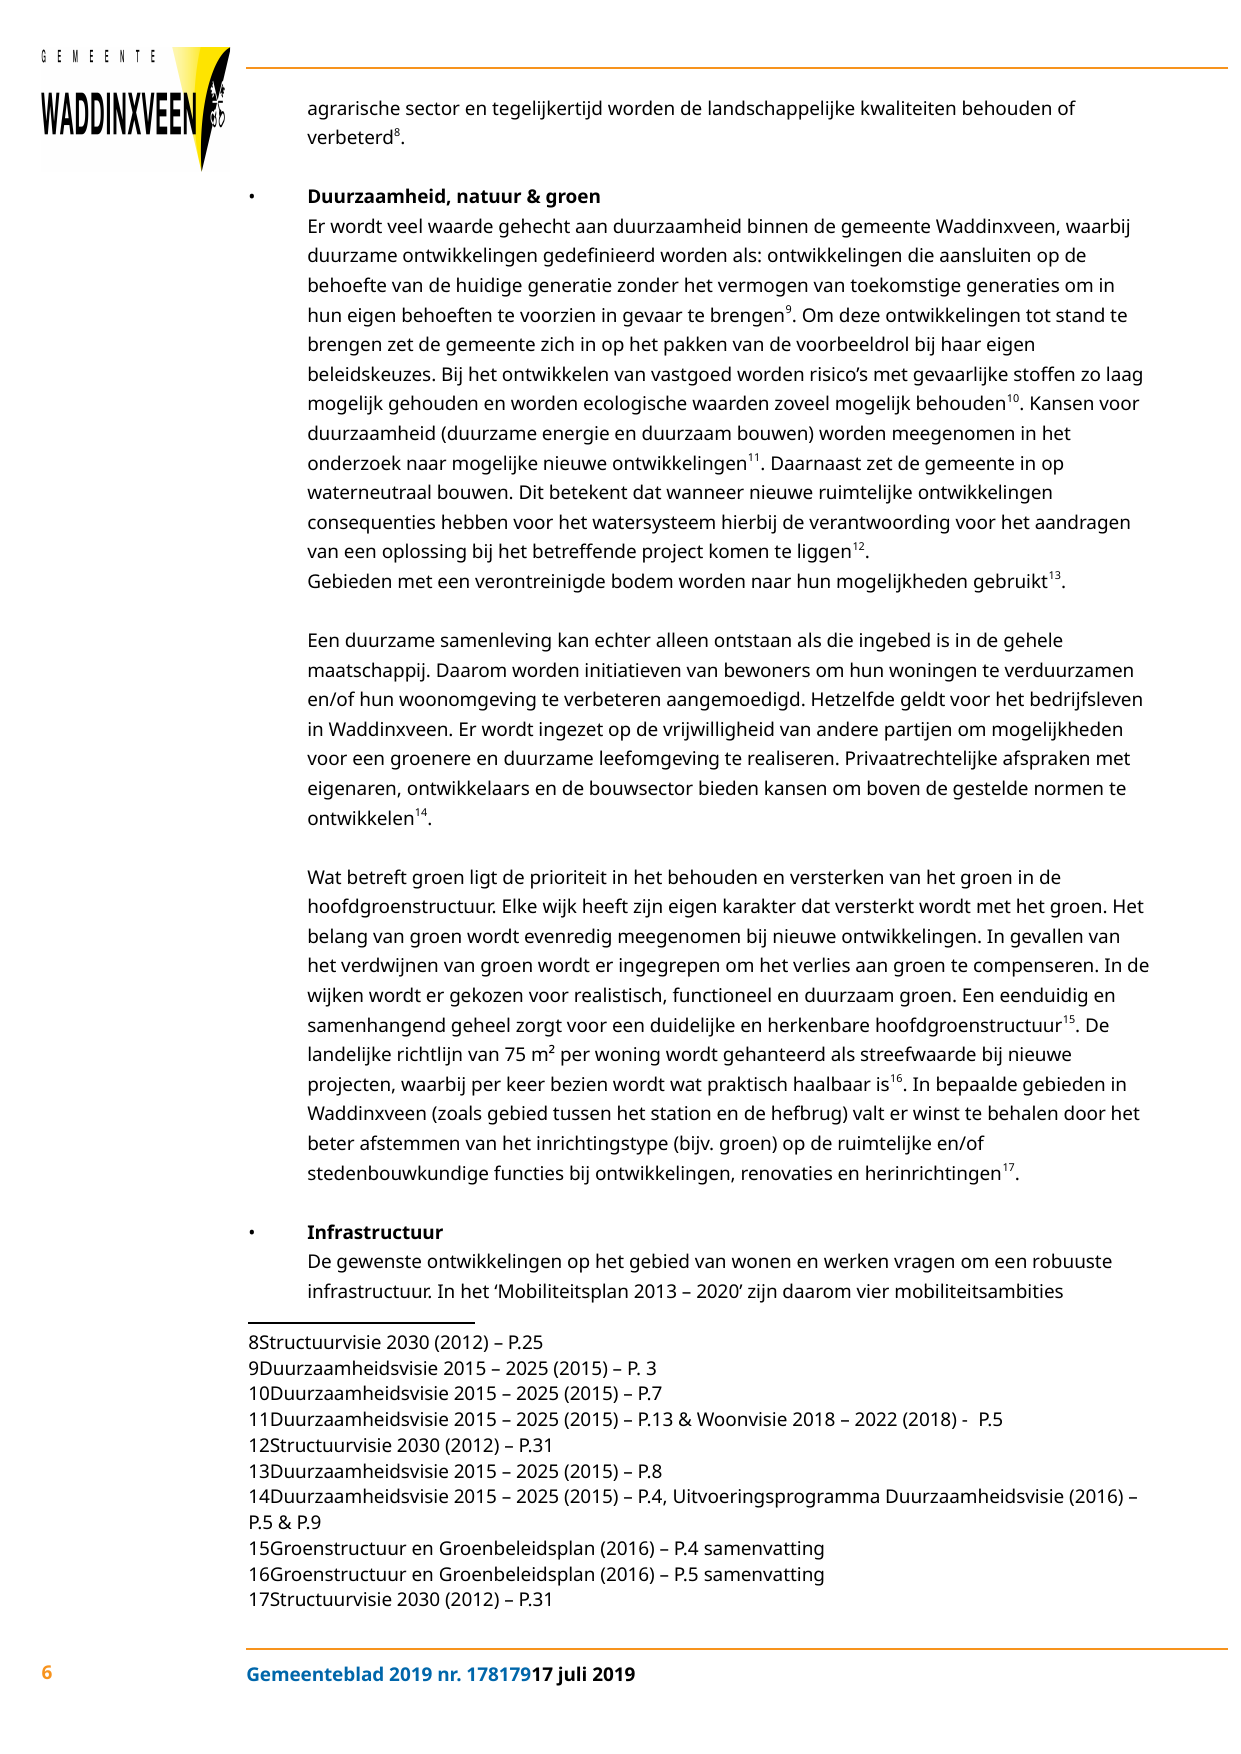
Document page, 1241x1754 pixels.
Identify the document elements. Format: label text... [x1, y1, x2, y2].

list Een duurzame samenleving kan echter alleen ontstaan als die ingebed is in de gehele maatschappij. Daarom worden initiatieven van bewoners om hun woningen te verduurzamen en/of hun woonomgeving te verbeteren aangemoedigd. Hetzelfde geldt voor het bedrijfsleven in Waddinxveen. Er wordt ingezet op de vrijwilligheid van andere partijen om mogelijkheden voor een groenere en duurzame leefomgeving te realiseren. Privaatrechtelijke afspraken met eigenaren, ontwikkelaars en de bouwsector bieden kansen om boven de gestelde normen te ontwikkelen. [248, 627, 1152, 831]
list Structuurvisie 2030 (2012) – P.25 [248, 1329, 1152, 1355]
picture [41, 47, 231, 172]
list Er wordt veel waarde gehecht aan duurzaamheid binnen de gemeente Waddinxveen, waarbij duurzame ontwikkelingen gedefinieerd worden als: ontwikkelingen die aansluiten op de behoefte van de huidige generatie zonder het vermogen van toekomstige generaties om in hun eigen behoeften te voorzien in gevaar te brengen. Om deze ontwikkelingen tot stand te brengen zet de gemeente zich in op het pakken van de voorbeeldrol bij haar eigen beleidskeuzes. Bij het ontwikkelen van vastgoed worden risico’s met gevaarlijke stoffen zo laag mogelijk gehouden en worden ecologische waarden zoveel mogelijk behouden. Kansen voor duurzaamheid (duurzame energie en duurzaam bouwen) worden meegenomen in het onderzoek naar mogelijke nieuwe ontwikkelingen. Daarnaast zet de gemeente in op waterneutraal bouwen. Dit betekent dat wanneer nieuwe ruimtelijke ontwikkelingen consequenties hebben voor het watersysteem hierbij de verantwoording voor het aandragen van een oplossing bij het betreffende project komen te liggen. [248, 213, 1152, 564]
list Wat betreft groen ligt de prioriteit in het behouden en versterken van het groen in de hoofdgroenstructuur. Elke wijk heeft zijn eigen karakter dat versterkt wordt met het groen. Het belang van groen wordt evenredig meegenomen bij nieuwe ontwikkelingen. In gevallen van het verdwijnen van groen wordt er ingegrepen om het verlies aan groen te compenseren. In de wijken wordt er gekozen voor realistisch, functioneel en duurzaam groen. Een eenduidig en samenhangend geheel zorgt voor een duidelijke en herkenbare hoofdgroenstructuur. De landelijke richtlijn van 75 m² per woning wordt gehanteerd als streefwaarde bij nieuwe projecten, waarbij per keer bezien wordt wat praktisch haalbaar is. In bepaalde gebieden in Waddinxveen (zoals gebied tussen het station en de hefbrug) valt er winst te behalen door het beter afstemmen van het inrichtingstype (bijv. groen) op de ruimtelijke en/of stedenbouwkundige functies bij ontwikkelingen, renovaties en herinrichtingen. [248, 864, 1152, 1186]
list Structuurvisie 2030 (2012) – P.31 [248, 1586, 1152, 1612]
list Structuurvisie 2030 (2012) – P.31 [248, 1432, 1152, 1458]
list De gewenste ontwikkelingen op het gebied van wonen en werken vragen om een robuuste infrastructuur. In het ‘Mobiliteitsplan 2013 – 2020’ zijn daarom vier mobiliteitsambities [248, 1248, 1152, 1304]
list Duurzaamheidsvisie 2015 – 2025 (2015) – P.8 [248, 1458, 1152, 1483]
list Duurzaamheidsvisie 2015 – 2025 (2015) – P. 3 [248, 1355, 1152, 1381]
list Duurzaamheid, natuur & groen [248, 183, 1152, 209]
list Duurzaamheidsvisie 2015 – 2025 (2015) – P.7 [248, 1381, 1152, 1406]
list Duurzaamheidsvisie 2015 – 2025 (2015) – P.4, Uitvoeringsprogramma Duurzaamheidsvisie (2016) – P.5 & P.9 [248, 1483, 1152, 1535]
list Groenstructuur en Groenbeleidsplan (2016) – P.4 samenvatting [248, 1535, 1152, 1561]
list Infrastructuur [248, 1219, 1152, 1245]
list Duurzaamheidsvisie 2015 – 2025 (2015) – P.13 & Woonvisie 2018 – 2022 (2018) - P.5 [248, 1406, 1152, 1432]
list agrarische sector en tegelijkertijd worden de landschappelijke kwaliteiten behouden of verbeterd. [248, 95, 1152, 150]
list Groenstructuur en Groenbeleidsplan (2016) – P.5 samenvatting [248, 1561, 1152, 1586]
list Gebieden met een verontreinigde bodem worden naar hun mogelijkheden gebruikt. [248, 568, 1152, 594]
